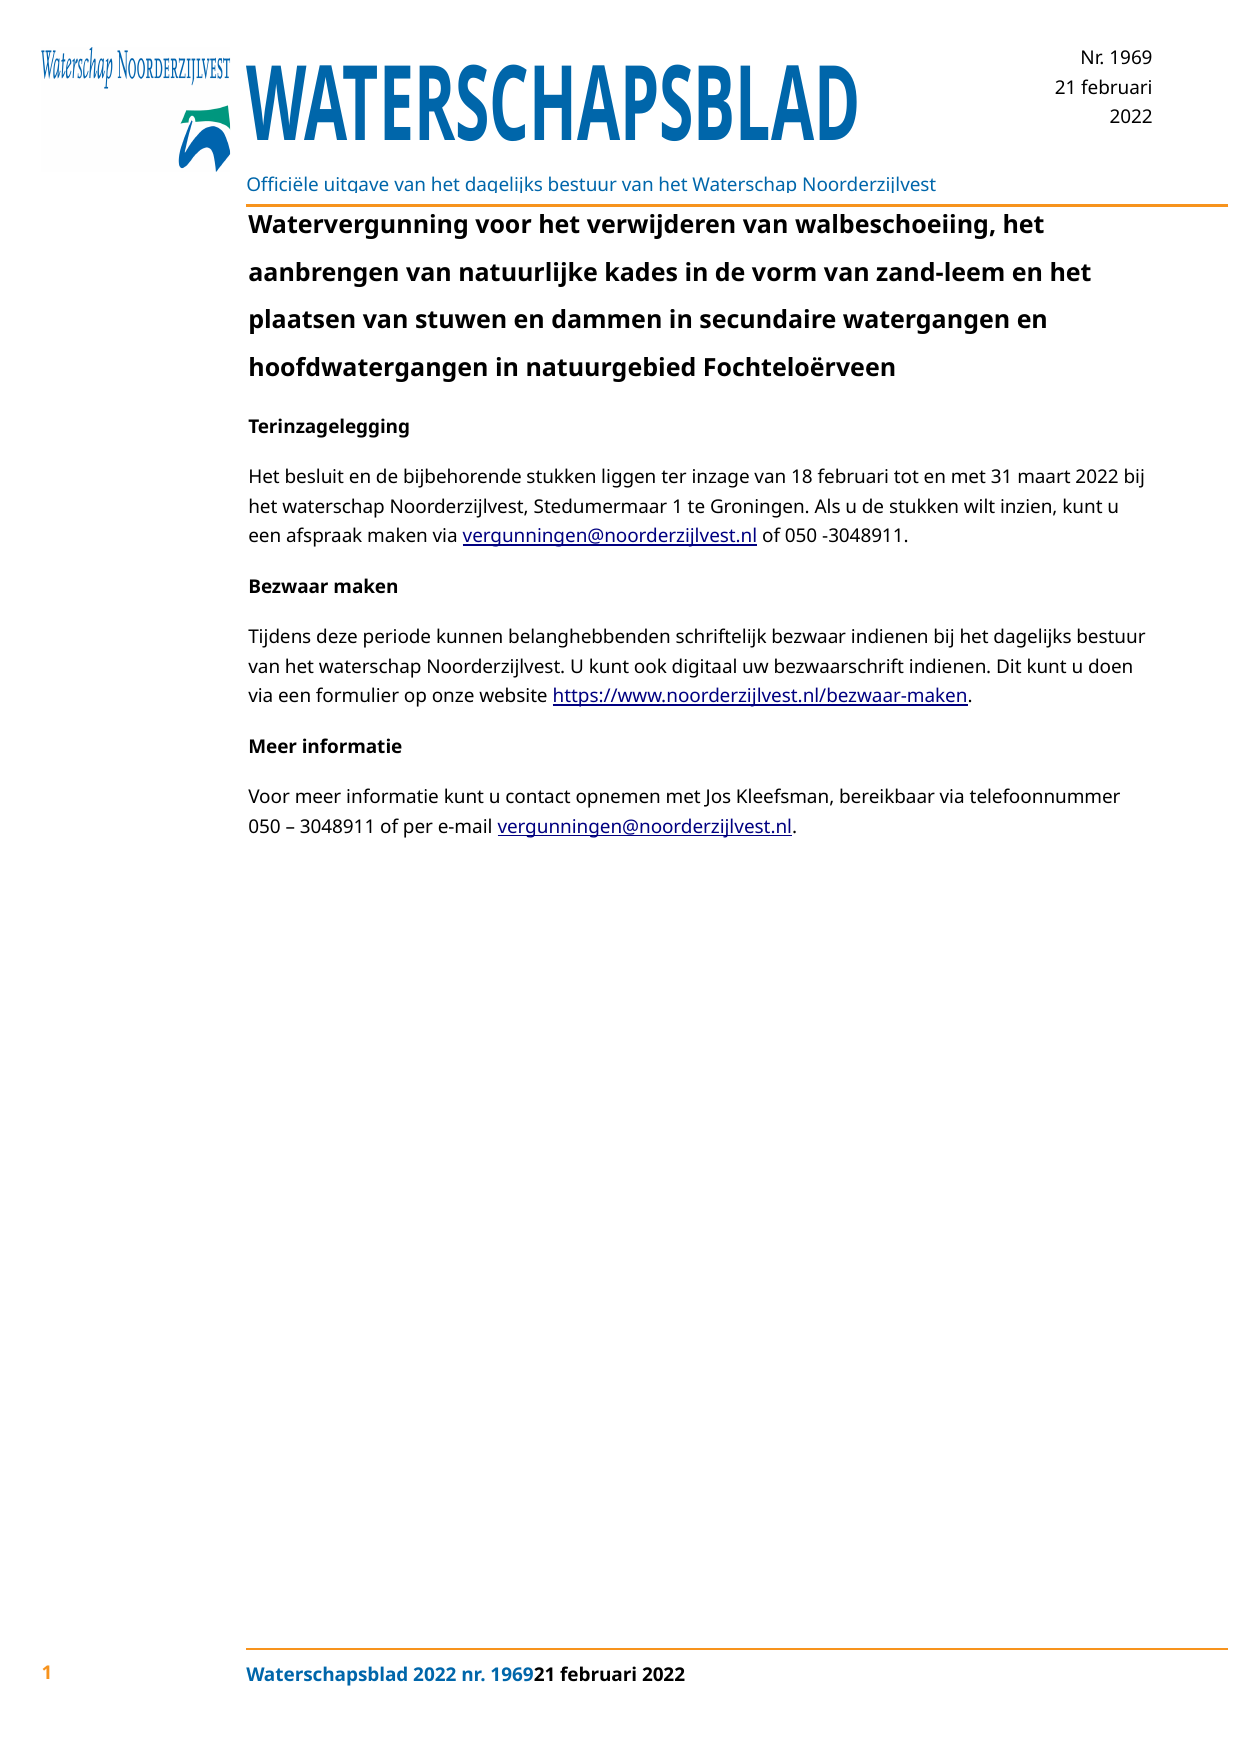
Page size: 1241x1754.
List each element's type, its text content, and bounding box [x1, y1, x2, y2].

text Tijdens deze periode kunnen belanghebbenden schriftelijk bezwaar indienen bij het dagelijks bestuur van het waterschap Noorderzijlvest. U kunt ook digitaal uw bezwaarschrift indienen. Dit kunt u doen via een formulier op onze website https://www.noorderzijlvest.nl/bezwaar-maken. [248, 623, 1152, 708]
picture [41, 47, 231, 172]
text Het besluit en de bijbehorende stukken liggen ter inzage van 18 februari tot en met 31 maart 2022 bij het waterschap Noorderzijlvest, Stedumermaar 1 te Groningen. Als u de stukken wilt inzien, kunt u een afspraak maken via vergunningen@noorderzijlvest.nl of 050 -3048911. [248, 463, 1152, 548]
text Terinzagelegging [248, 413, 1152, 439]
text Meer informatie [248, 733, 1152, 759]
text Watervergunning voor het verwijderen van walbeschoeiing, het aanbrengen van natuurlijke kades in de vorm van zand-leem en het plaatsen van stuwen en dammen in secundaire watergangen en hoofdwatergangen in natuurgebied Fochteloërveen [248, 207, 1152, 384]
text Voor meer informatie kunt u contact opnemen met Jos Kleefsman, bereikbaar via telefoonnummer 050 – 3048911 of per e-mail vergunningen@noorderzijlvest.nl. [248, 783, 1152, 839]
text Bezwaar maken [248, 573, 1152, 599]
